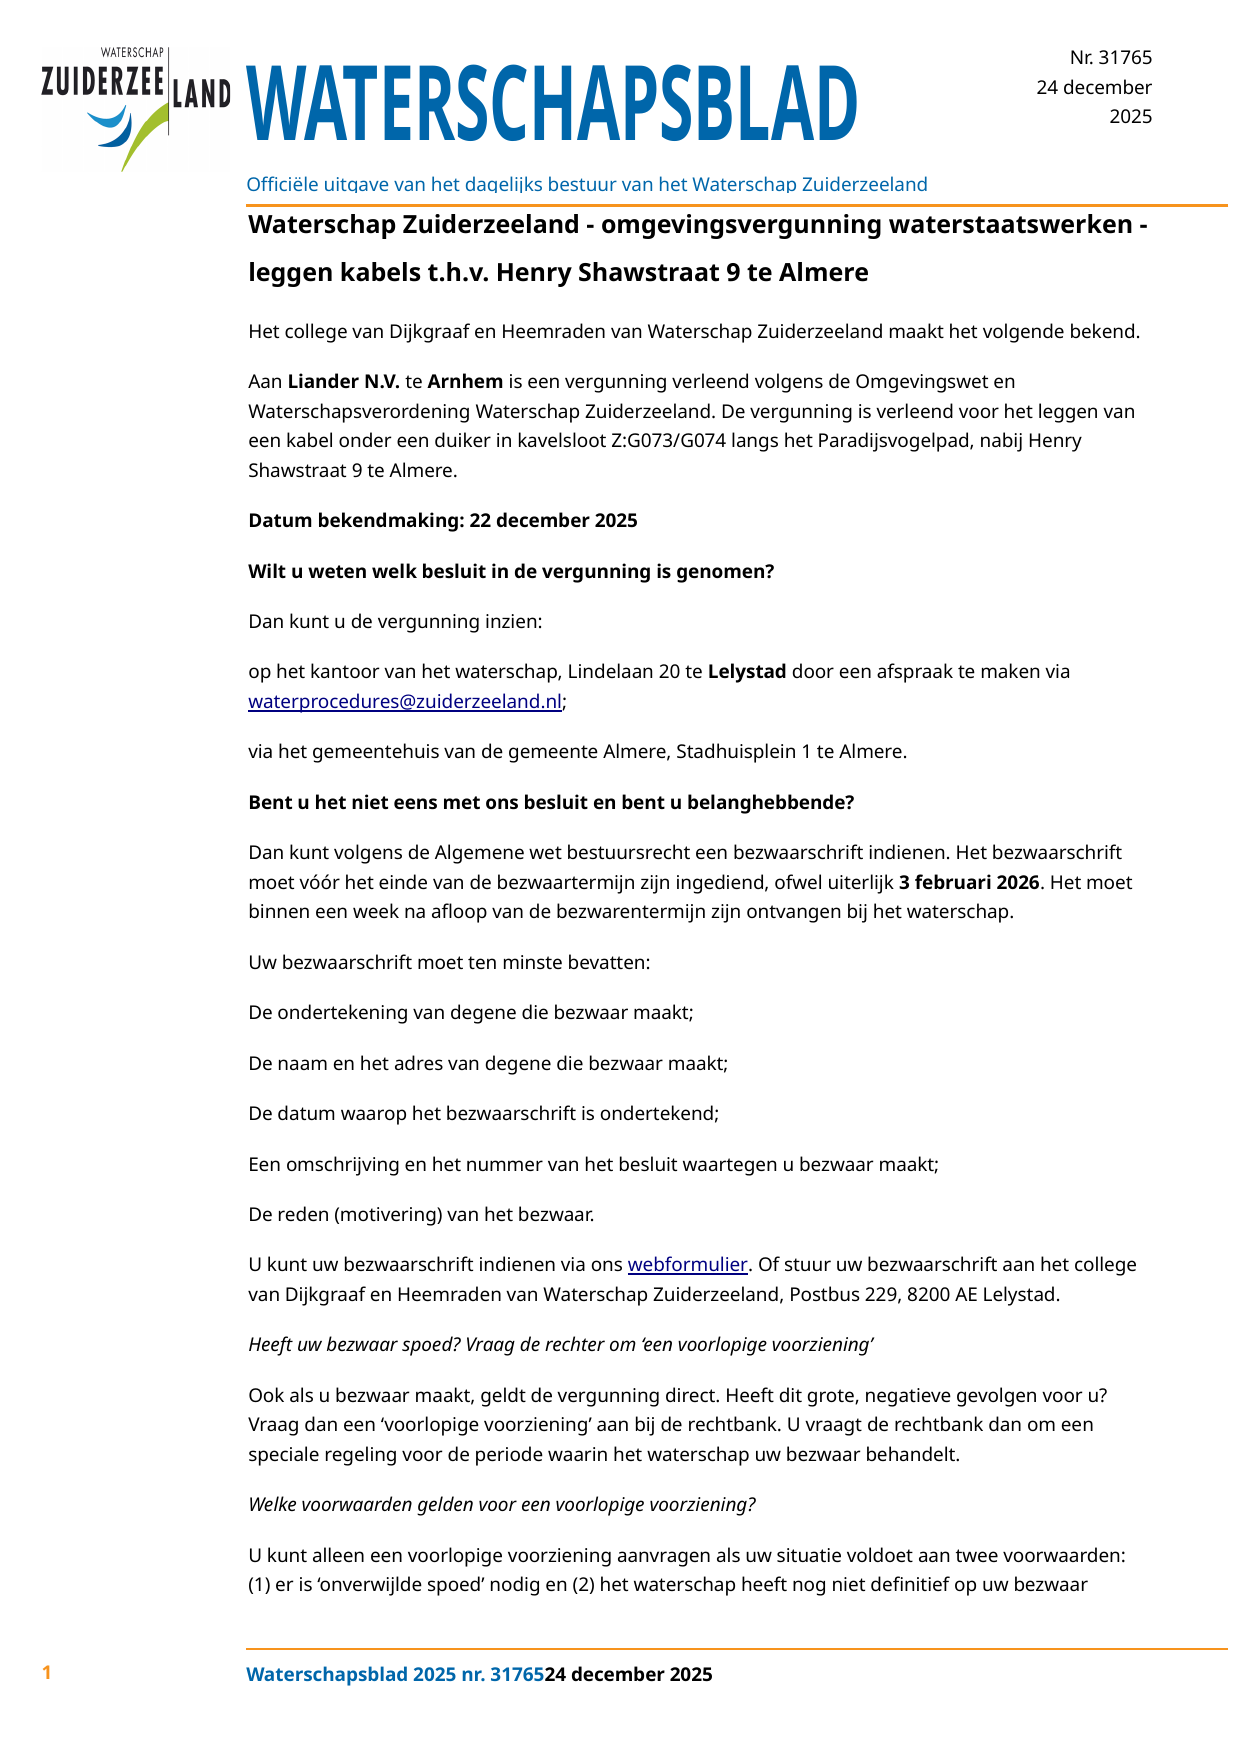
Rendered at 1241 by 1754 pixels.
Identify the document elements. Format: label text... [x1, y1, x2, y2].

text Welke voorwaarden gelden voor een voorlopige voorziening? [248, 1492, 1152, 1517]
text De reden (motivering) van het bezwaar. [248, 1201, 1152, 1227]
text Dan kunt u de vergunning inzien: [248, 608, 1152, 634]
text via het gemeentehuis van de gemeente Almere, Stadhuisplein 1 te Almere. [248, 739, 1152, 764]
text Wilt u weten welk besluit in de vergunning is genomen? [248, 558, 1152, 584]
text Uw bezwaarschrift moet ten minste bevatten: [248, 949, 1152, 975]
text Aan Liander N.V. te Arnhem is een vergunning verleend volgens de Omgevingswet en Waterschapsverordening Waterschap Zuiderzeeland. De vergunning is verleend voor het leggen van een kabel onder een duiker in kavelsloot Z:G073/G074 langs het Paradijsvogelpad, nabij Henry Shawstraat 9 te Almere. [248, 368, 1152, 483]
text De naam en het adres van degene die bezwaar maakt; [248, 1050, 1152, 1076]
text U kunt uw bezwaarschrift indienen via ons webformulier. Of stuur uw bezwaarschrift aan het college van Dijkgraaf en Heemraden van Waterschap Zuiderzeeland, Postbus 229, 8200 AE Lelystad. [248, 1252, 1152, 1307]
text Het college van Dijkgraaf en Heemraden van Waterschap Zuiderzeeland maakt het volgende bekend. [248, 318, 1152, 344]
text De datum waarop het bezwaarschrift is ondertekend; [248, 1100, 1152, 1126]
text De ondertekening van degene die bezwaar maakt; [248, 999, 1152, 1025]
text Bent u het niet eens met ons besluit en bent u belanghebbende? [248, 789, 1152, 815]
text Waterschap Zuiderzeeland - omgevingsvergunning waterstaatswerken - leggen kabels t.h.v. Henry Shawstraat 9 te Almere [248, 207, 1152, 288]
text Dan kunt volgens de Algemene wet bestuursrecht een bezwaarschrift indienen. Het bezwaarschrift moet vóór het einde van de bezwaartermijn zijn ingediend, ofwel uiterlijk 3 februari 2026. Het moet binnen een week na afloop van de bezwarentermijn zijn ontvangen bij het waterschap. [248, 839, 1152, 924]
text Een omschrijving en het nummer van het besluit waartegen u bezwaar maakt; [248, 1151, 1152, 1177]
text U kunt alleen een voorlopige voorziening aanvragen als uw situatie voldoet aan twee voorwaarden: (1) er is ‘onverwijlde spoed’ nodig en (2) het waterschap heeft nog niet definitief op uw bezwaar [248, 1542, 1152, 1597]
text Datum bekendmaking: 22 december 2025 [248, 507, 1152, 533]
text Ook als u bezwaar maakt, geldt de vergunning direct. Heeft dit grote, negatieve gevolgen voor u? Vraag dan een ‘voorlopige voorziening’ aan bij de rechtbank. U vraagt de rechtbank dan om een speciale regeling voor de periode waarin het waterschap uw bezwaar behandelt. [248, 1382, 1152, 1467]
text op het kantoor van het waterschap, Lindelaan 20 te Lelystad door een afspraak te maken via waterprocedures@zuiderzeeland.nl; [248, 659, 1152, 714]
picture [41, 47, 231, 172]
text Heeft uw bezwaar spoed? Vraag de rechter om ‘een voorlopige voorziening’ [248, 1332, 1152, 1357]
